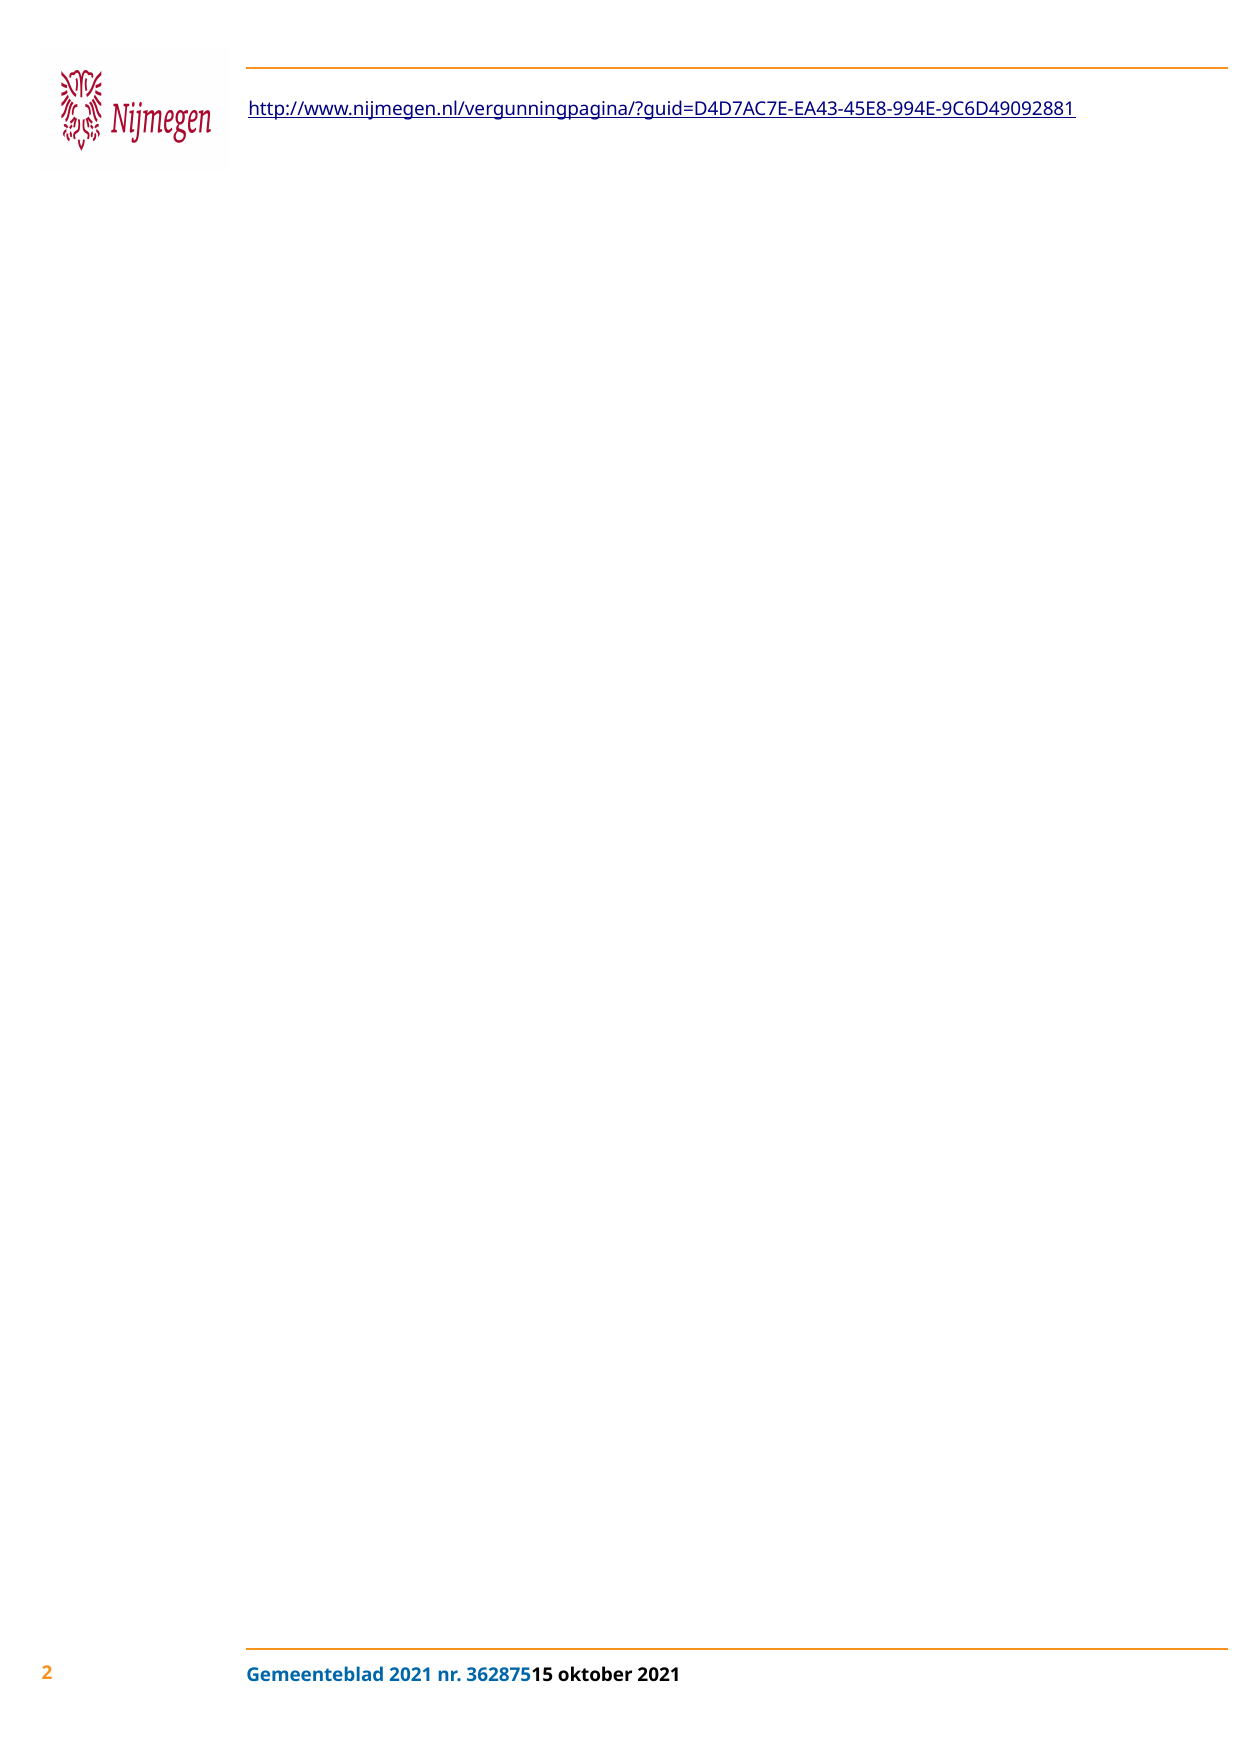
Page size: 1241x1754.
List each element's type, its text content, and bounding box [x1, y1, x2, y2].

text http://www.nijmegen.nl/vergunningpagina/?guid=D4D7AC7E-EA43-45E8-994E-9C6D49092881 [248, 95, 1152, 121]
picture [41, 47, 231, 172]
